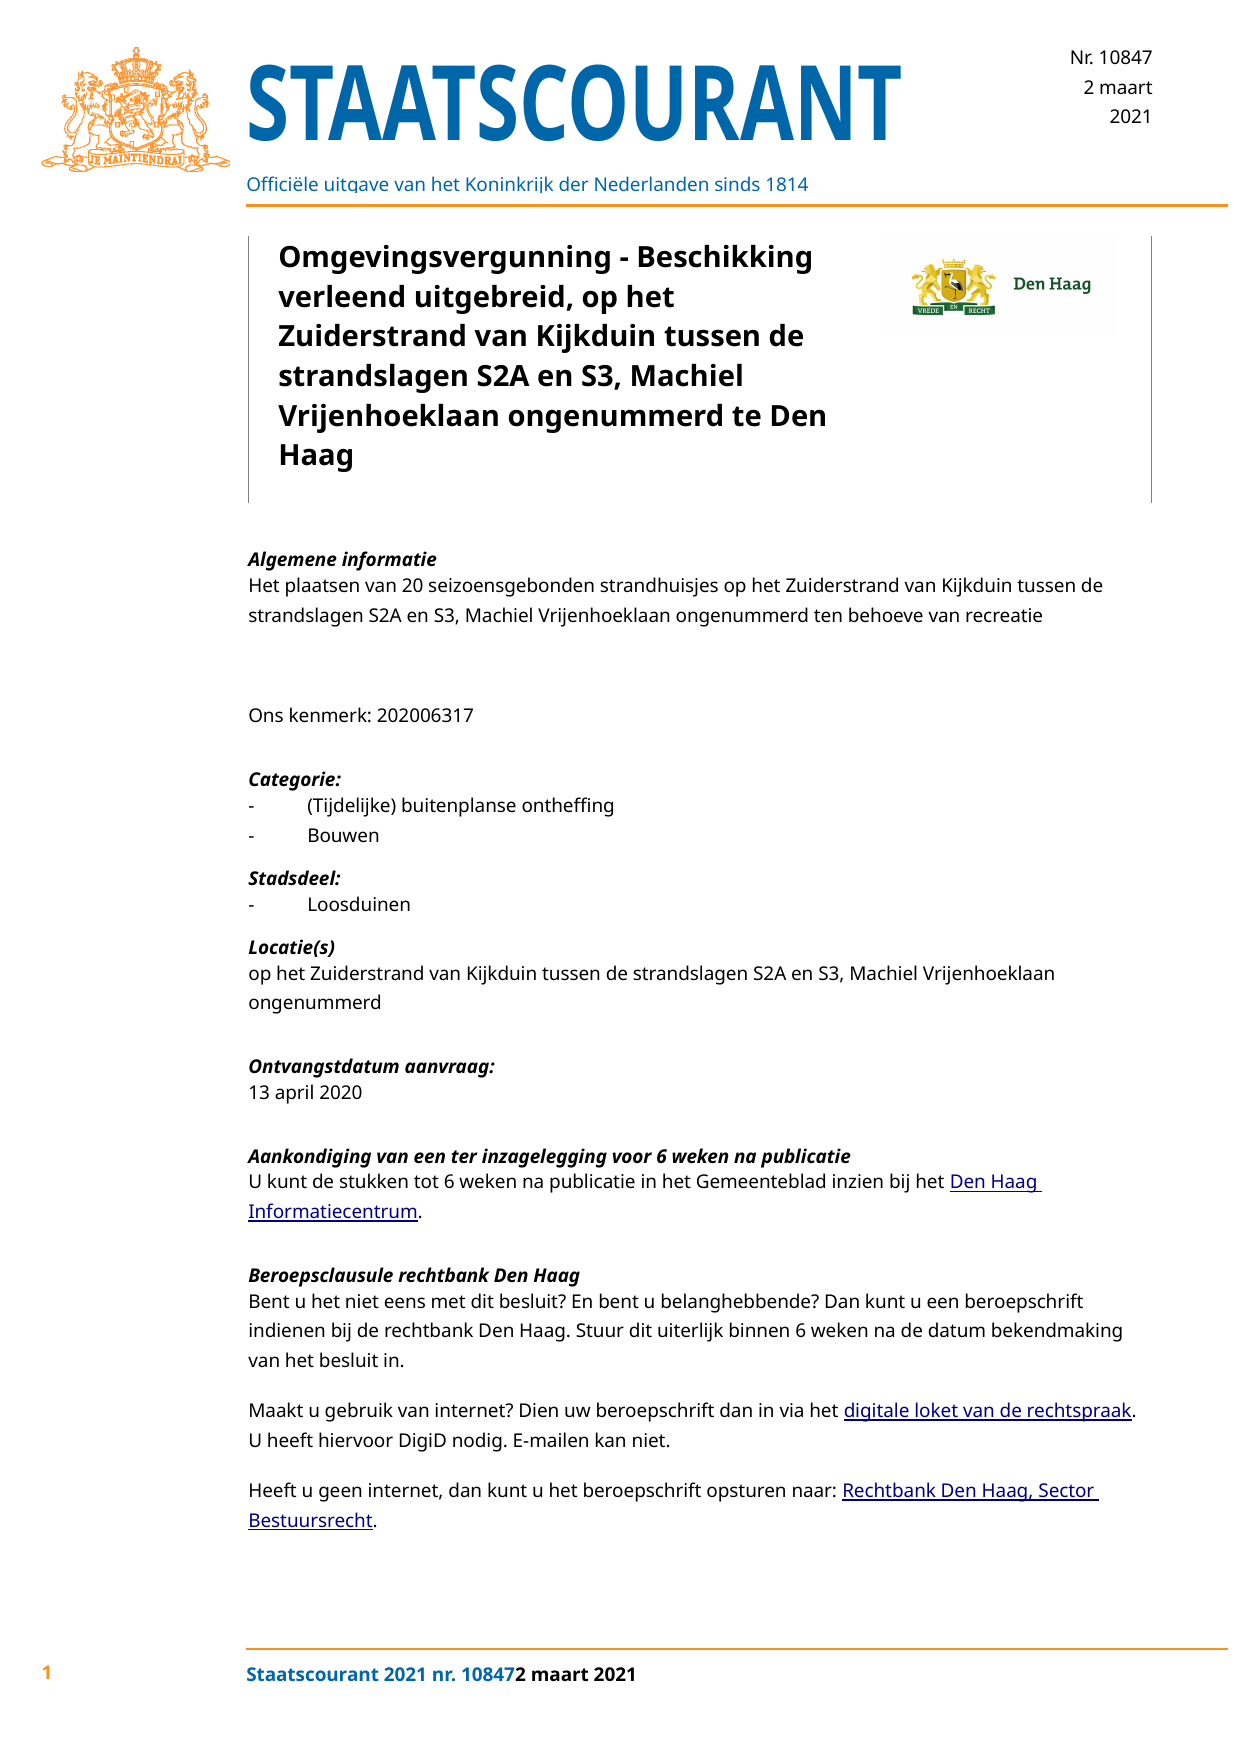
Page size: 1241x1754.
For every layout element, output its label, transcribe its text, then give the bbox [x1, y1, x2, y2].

text Maakt u gebruik van internet? Dien uw beroepschrift dan in via het digitale loket van de rechtspraak. U heeft hiervoor DigiD nodig. E-mailen kan niet. [248, 1397, 1152, 1453]
text Ons kenmerk: 202006317 [248, 703, 1152, 728]
text Locatie(s) [248, 934, 1152, 960]
table_header Omgevingsvergunning - Beschikking verleend uitgebreid, op het Zuiderstrand van Kijkduin tussen de strandslagen S2A en S3, Machiel Vrijenhoeklaan ongenummerd te Den Haag [249, 236, 850, 503]
text Aankondiging van een ter inzagelegging voor 6 weken na publicatie [248, 1143, 1152, 1169]
picture [41, 47, 231, 172]
text Categorie: [248, 767, 1152, 792]
list Loosduinen [248, 891, 1152, 917]
text U kunt de stukken tot 6 weken na publicatie in het Gemeenteblad inzien bij het Den Haag Informatiecentrum. [248, 1169, 1152, 1224]
text Het plaatsen van 20 seizoensgebonden strandhuisjes op het Zuiderstrand van Kijkduin tussen de strandslagen S2A en S3, Machiel Vrijenhoeklaan ongenummerd ten behoeve van recreatie [248, 572, 1152, 628]
text Algemene informatie [248, 547, 1152, 572]
text op het Zuiderstrand van Kijkduin tussen de strandslagen S2A en S3, Machiel Vrijenhoeklaan ongenummerd [248, 960, 1152, 1015]
text Ontvangstdatum aanvraag: [248, 1053, 1152, 1079]
picture [882, 236, 1119, 336]
text Bent u het niet eens met dit besluit? En bent u belanghebbende? Dan kunt u een beroepschrift indienen bij de rechtbank Den Haag. Stuur dit uiterlijk binnen 6 weken na de datum bekendmaking van het besluit in. [248, 1288, 1152, 1373]
list Bouwen [248, 822, 1152, 848]
text Stadsdeel: [248, 865, 1152, 891]
text Heeft u geen internet, dan kunt u het beroepschrift opsturen naar: Rechtbank Den Haag, Sector Bestuursrecht. [248, 1477, 1152, 1533]
text 13 april 2020 [248, 1079, 1152, 1105]
table_header [850, 236, 1151, 503]
list (Tijdelijke) buitenplanse ontheffing [248, 792, 1152, 818]
text Beroepsclausule rechtbank Den Haag [248, 1262, 1152, 1288]
